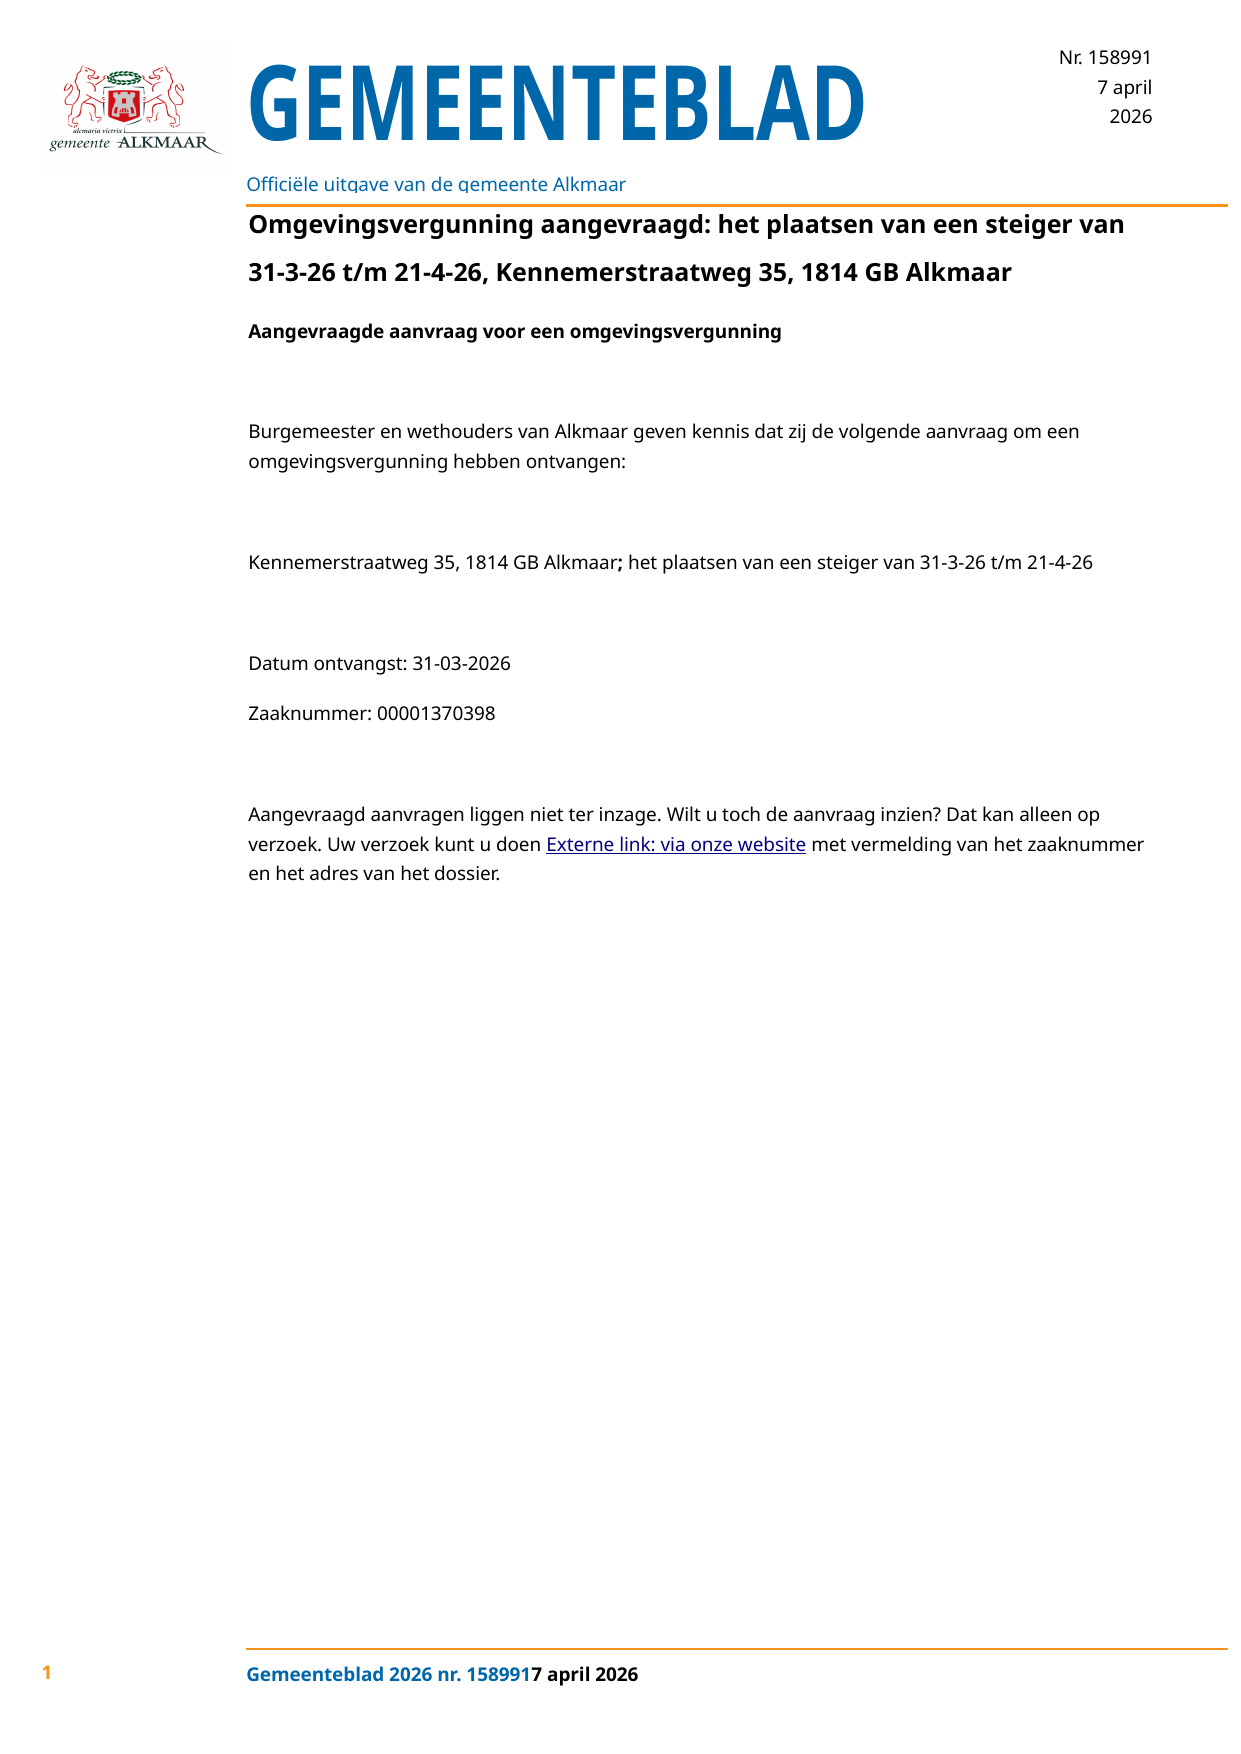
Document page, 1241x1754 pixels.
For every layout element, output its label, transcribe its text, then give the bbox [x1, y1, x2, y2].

text Zaaknummer: 00001370398 [248, 700, 1152, 726]
text Kennemerstraatweg 35, 1814 GB Alkmaar; het plaatsen van een steiger van 31-3-26 t/m 21-4-26 [248, 549, 1152, 575]
text Omgevingsvergunning aangevraagd: het plaatsen van een steiger van 31-3-26 t/m 21-4-26, Kennemerstraatweg 35, 1814 GB Alkmaar [248, 207, 1152, 288]
text Aangevraagde aanvraag voor een omgevingsvergunning [248, 318, 1152, 344]
picture [41, 47, 231, 172]
text Aangevraagd aanvragen liggen niet ter inzage. Wilt u toch de aanvraag inzien? Dat kan alleen op verzoek. Uw verzoek kunt u doen Externe link: via onze website met vermelding van het zaaknummer en het adres van het dossier. [248, 801, 1152, 886]
text Burgemeester en wethouders van Alkmaar geven kennis dat zij de volgende aanvraag om een omgevingsvergunning hebben ontvangen: [248, 419, 1152, 474]
text Datum ontvangst: 31-03-2026 [248, 650, 1152, 676]
